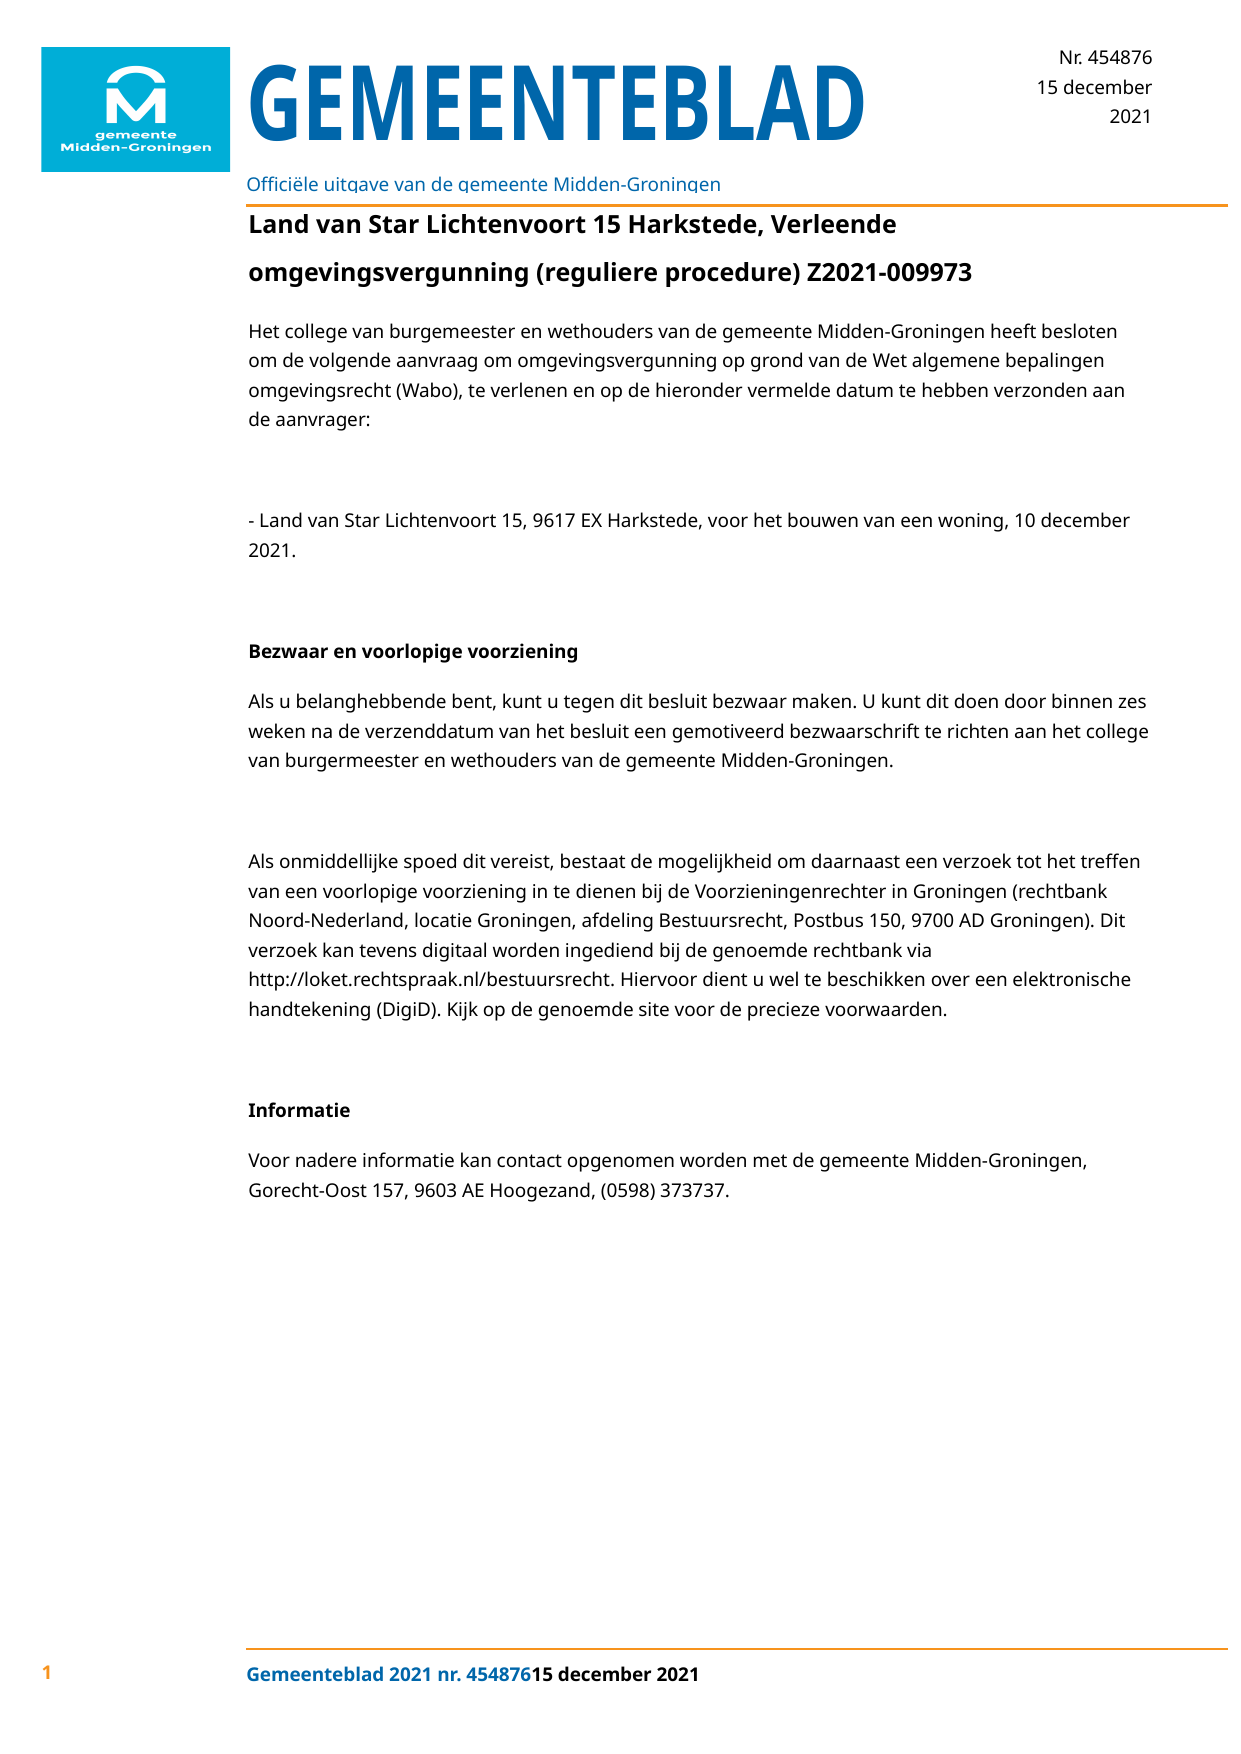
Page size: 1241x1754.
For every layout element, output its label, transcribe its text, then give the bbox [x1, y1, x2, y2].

text Als onmiddellijke spoed dit vereist, bestaat de mogelijkheid om daarnaast een verzoek tot het treffen van een voorlopige voorziening in te dienen bij de Voorzieningenrechter in Groningen (rechtbank Noord-Nederland, locatie Groningen, afdeling Bestuursrecht, Postbus 150, 9700 AD Groningen). Dit verzoek kan tevens digitaal worden ingediend bij de genoemde rechtbank via http://loket.rechtspraak.nl/bestuursrecht. Hiervoor dient u wel te beschikken over een elektronische handtekening (DigiD). Kijk op de genoemde site voor de precieze voorwaarden. [248, 848, 1152, 1022]
text Als u belanghebbende bent, kunt u tegen dit besluit bezwaar maken. U kunt dit doen door binnen zes weken na de verzenddatum van het besluit een gemotiveerd bezwaarschrift te richten aan het college van burgermeester en wethouders van de gemeente Midden-Groningen. [248, 688, 1152, 773]
text Voor nadere informatie kan contact opgenomen worden met de gemeente Midden-Groningen, Gorecht-Oost 157, 9603 AE Hoogezand, (0598) 373737. [248, 1147, 1152, 1203]
picture [107, 89, 165, 122]
text Land van Star Lichtenvoort 15 Harkstede, Verleende omgevingsvergunning (reguliere procedure) Z2021-009973 [248, 207, 1152, 288]
text Het college van burgemeester en wethouders van de gemeente Midden-Groningen heeft besloten om de volgende aanvraag om omgevingsvergunning op grond van de Wet algemene bepalingen omgevingsrecht (Wabo), te verlenen en op de hieronder vermelde datum te hebben verzonden aan de aanvrager: [248, 318, 1152, 432]
text Bezwaar en voorlopige voorziening [248, 638, 1152, 664]
picture [108, 66, 164, 82]
picture [184, 146, 190, 153]
text - Land van Star Lichtenvoort 15, 9617 EX Harkstede, voor het bouwen van een woning, 10 december 2021. [248, 507, 1152, 563]
text Informatie [248, 1097, 1152, 1123]
